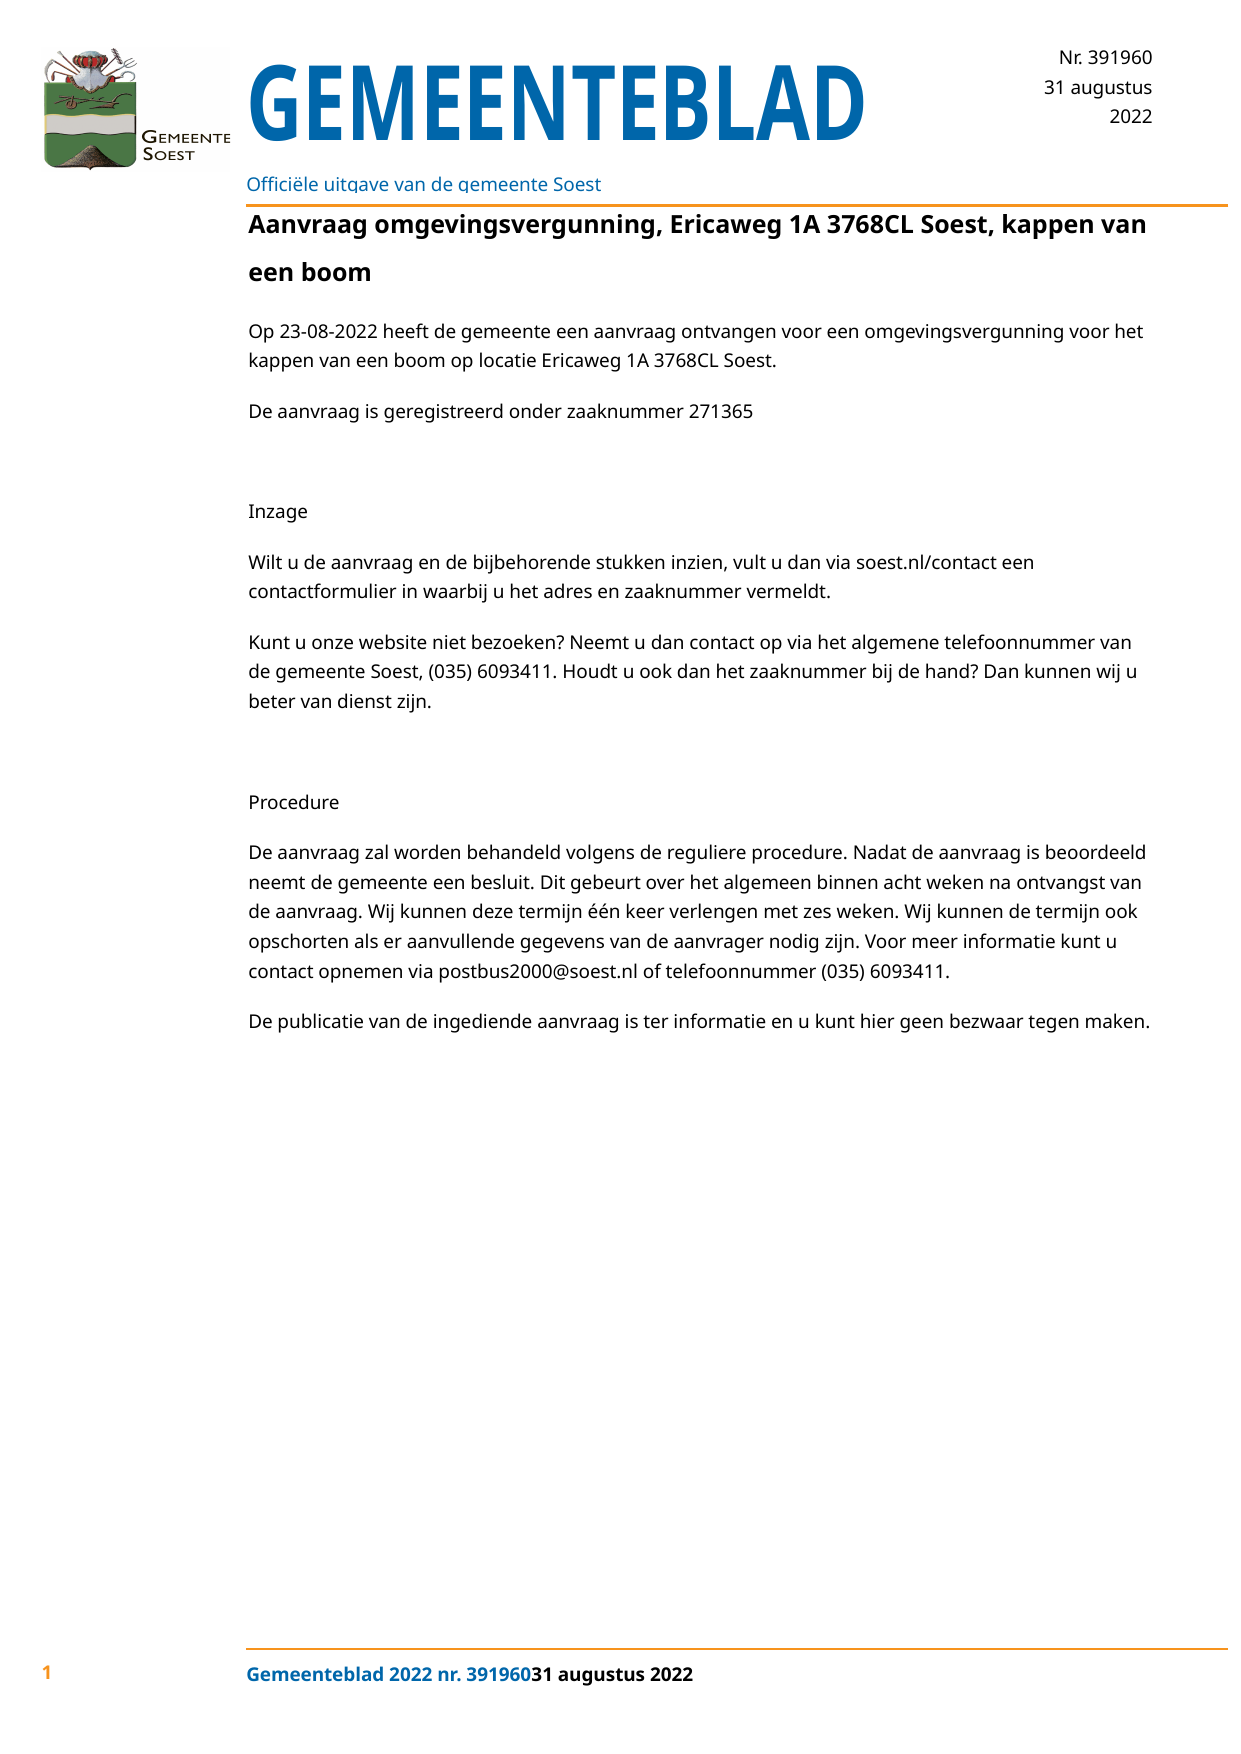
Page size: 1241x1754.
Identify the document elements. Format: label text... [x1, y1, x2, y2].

text Op 23-08-2022 heeft de gemeente een aanvraag ontvangen voor een omgevingsvergunning voor het kappen van een boom op locatie Ericaweg 1A 3768CL Soest. [248, 318, 1152, 373]
text Inzage [248, 499, 1152, 524]
text De aanvraag zal worden behandeld volgens de reguliere procedure. Nadat de aanvraag is beoordeeld neemt de gemeente een besluit. Dit gebeurt over het algemeen binnen acht weken na ontvangst van de aanvraag. Wij kunnen deze termijn één keer verlengen met zes weken. Wij kunnen de termijn ook opschorten als er aanvullende gegevens van de aanvrager nodig zijn. Voor meer informatie kunt u contact opnemen via postbus2000@soest.nl of telefoonnummer (035) 6093411. [248, 839, 1152, 984]
picture [41, 47, 231, 172]
text Procedure [248, 789, 1152, 815]
text Aanvraag omgevingsvergunning, Ericaweg 1A 3768CL Soest, kappen van een boom [248, 207, 1152, 288]
text De publicatie van de ingediende aanvraag is ter informatie en u kunt hier geen bezwaar tegen maken. [248, 1008, 1152, 1034]
text Wilt u de aanvraag en de bijbehorende stukken inzien, vult u dan via soest.nl/contact een contactformulier in waarbij u het adres en zaaknummer vermeldt. [248, 549, 1152, 604]
text De aanvraag is geregistreerd onder zaaknummer 271365 [248, 398, 1152, 424]
text Kunt u onze website niet bezoeken? Neemt u dan contact op via het algemene telefoonnummer van de gemeente Soest, (035) 6093411. Houdt u ook dan het zaaknummer bij de hand? Dan kunnen wij u beter van dienst zijn. [248, 629, 1152, 714]
